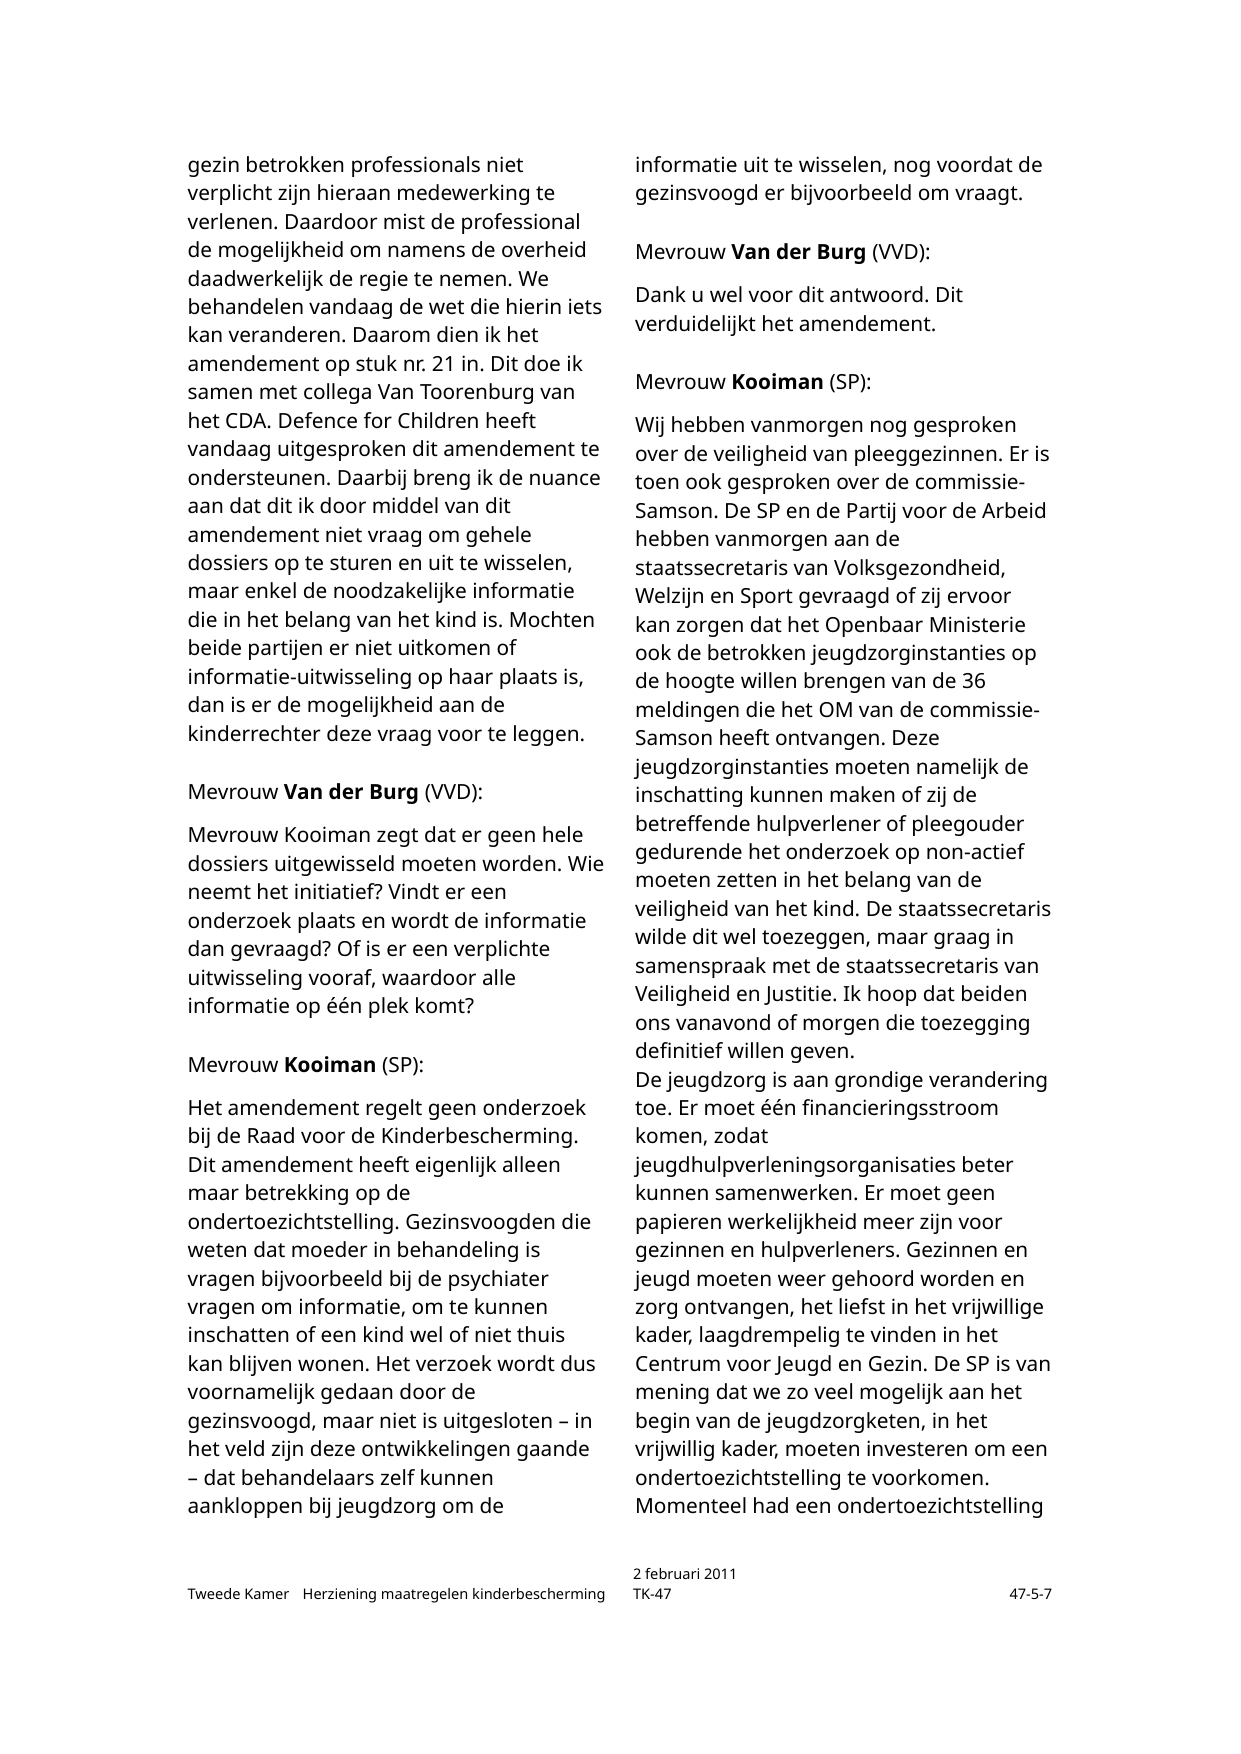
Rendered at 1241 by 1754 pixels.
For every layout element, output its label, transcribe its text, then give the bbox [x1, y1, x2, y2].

text informatie uit te wisselen, nog voordat de gezinsvoogd er bijvoorbeeld om vraagt. [635, 150, 1053, 207]
text Mevrouw Van der Burg (VVD): [187, 777, 605, 806]
text Mevrouw Van der Burg (VVD): [635, 237, 1053, 265]
text Mevrouw Kooiman (SP): [187, 1050, 605, 1078]
text Wij hebben vanmorgen nog gesproken over de veiligheid van pleeggezinnen. Er is toen ook gesproken over de commissie-Samson. De SP en de Partij voor de Arbeid hebben vanmorgen aan de staatssecretaris van Volksgezondheid, Welzijn en Sport gevraagd of zij ervoor kan zorgen dat het Openbaar Ministerie ook de betrokken jeugdzorginstanties op de hoogte willen brengen van de 36 meldingen die het OM van de commissie-Samson heeft ontvangen. Deze jeugdzorginstanties moeten namelijk de inschatting kunnen maken of zij de betreffende hulpverlener of pleegouder gedurende het onderzoek op non-actief moeten zetten in het belang van de veiligheid van het kind. De staatssecretaris wilde dit wel toezeggen, maar graag in samenspraak met de staatssecretaris van Veiligheid en Justitie. Ik hoop dat beiden ons vanavond of morgen die toezegging definitief willen geven. [635, 411, 1053, 1065]
text Dank u wel voor dit antwoord. Dit verduidelijkt het amendement. [635, 280, 1053, 337]
text De jeugdzorg is aan grondige verandering toe. Er moet één financieringsstroom komen, zodat jeugdhulpverleningsorganisaties beter kunnen samenwerken. Er moet geen papieren werkelijkheid meer zijn voor gezinnen en hulpverleners. Gezinnen en jeugd moeten weer gehoord worden en zorg ontvangen, het liefst in het vrijwillige kader, laagdrempelig te vinden in het Centrum voor Jeugd en Gezin. De SP is van mening dat we zo veel mogelijk aan het begin van de jeugdzorgketen, in het vrijwillig kader, moeten investeren om een ondertoezichtstelling te voorkomen. Momenteel had een ondertoezichtstelling [635, 1065, 1053, 1520]
text gezin betrokken professionals niet verplicht zijn hieraan medewerking te verlenen. Daardoor mist de professional de mogelijkheid om namens de overheid daadwerkelijk de regie te nemen. We behandelen vandaag de wet die hierin iets kan veranderen. Daarom dien ik het amendement op stuk nr. 21 in. Dit doe ik samen met collega Van Toorenburg van het CDA. Defence for Children heeft vandaag uitgesproken dit amendement te ondersteunen. Daarbij breng ik de nuance aan dat dit ik door middel van dit amendement niet vraag om gehele dossiers op te sturen en uit te wisselen, maar enkel de noodzakelijke informatie die in het belang van het kind is. Mochten beide partijen er niet uitkomen of informatie-uitwisseling op haar plaats is, dan is er de mogelijkheid aan de kinderrechter deze vraag voor te leggen. [187, 150, 605, 747]
text Het amendement regelt geen onderzoek bij de Raad voor de Kinderbescherming. Dit amendement heeft eigenlijk alleen maar betrekking op de ondertoezichtstelling. Gezinsvoogden die weten dat moeder in behandeling is vragen bijvoorbeeld bij de psychiater vragen om informatie, om te kunnen inschatten of een kind wel of niet thuis kan blijven wonen. Het verzoek wordt dus voornamelijk gedaan door de gezinsvoogd, maar niet is uitgesloten – in het veld zijn deze ontwikkelingen gaande – dat behandelaars zelf kunnen aankloppen bij jeugdzorg om de [187, 1093, 605, 1520]
text Mevrouw Kooiman zegt dat er geen hele dossiers uitgewisseld moeten worden. Wie neemt het initiatief? Vindt er een onderzoek plaats en wordt de informatie dan gevraagd? Of is er een verplichte uitwisseling vooraf, waardoor alle informatie op één plek komt? [187, 821, 605, 1020]
text Mevrouw Kooiman (SP): [635, 367, 1053, 396]
